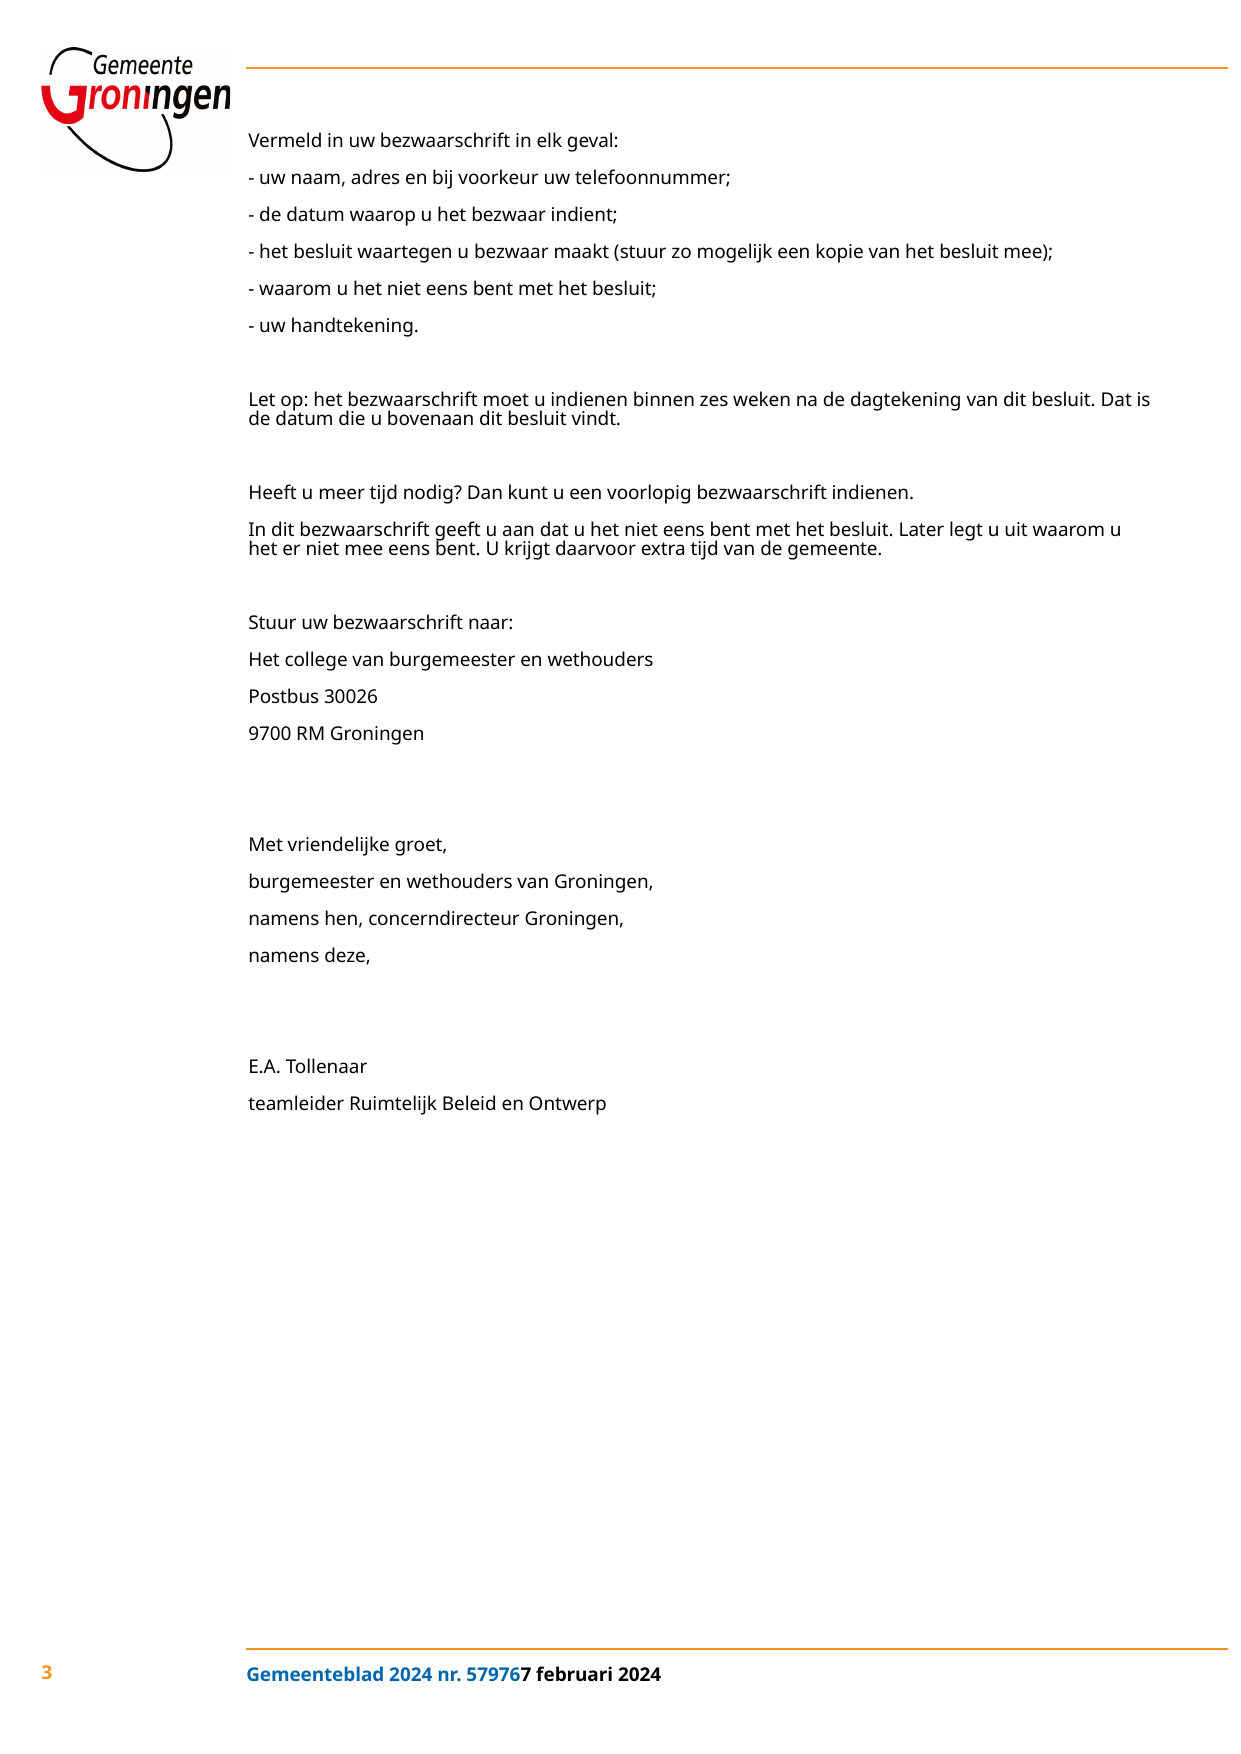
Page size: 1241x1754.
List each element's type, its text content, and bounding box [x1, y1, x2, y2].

text - uw handtekening. [248, 317, 1152, 336]
picture [41, 47, 231, 172]
text Met vriendelijke groet, [248, 836, 1152, 855]
text teamleider Ruimtelijk Beleid en Ontwerp [248, 1095, 1152, 1114]
text - uw naam, adres en bij voorkeur uw telefoonnummer; [248, 169, 1152, 188]
text Heeft u meer tijd nodig? Dan kunt u een voorlopig bezwaarschrift indienen. [248, 484, 1152, 503]
text Postbus 30026 [248, 688, 1152, 707]
text namens hen, concerndirecteur Groningen, [248, 910, 1152, 929]
text - het besluit waartegen u bezwaar maakt (stuur zo mogelijk een kopie van het besluit mee); [248, 243, 1152, 262]
text 9700 RM Groningen [248, 725, 1152, 744]
text Stuur uw bezwaarschrift naar: [248, 614, 1152, 633]
text Het college van burgemeester en wethouders [248, 651, 1152, 670]
text Let op: het bezwaarschrift moet u indienen binnen zes weken na de dagtekening van dit besluit. Dat is de datum die u bovenaan dit besluit vindt. [248, 391, 1152, 429]
text - de datum waarop u het bezwaar indient; [248, 206, 1152, 225]
text - waarom u het niet eens bent met het besluit; [248, 280, 1152, 299]
text namens deze, [248, 947, 1152, 966]
text E.A. Tollenaar [248, 1058, 1152, 1077]
text In dit bezwaarschrift geeft u aan dat u het niet eens bent met het besluit. Later legt u uit waarom u het er niet mee eens bent. U krijgt daarvoor extra tijd van de gemeente. [248, 521, 1152, 559]
text Vermeld in uw bezwaarschrift in elk geval: [248, 132, 1152, 151]
text burgemeester en wethouders van Groningen, [248, 873, 1152, 892]
